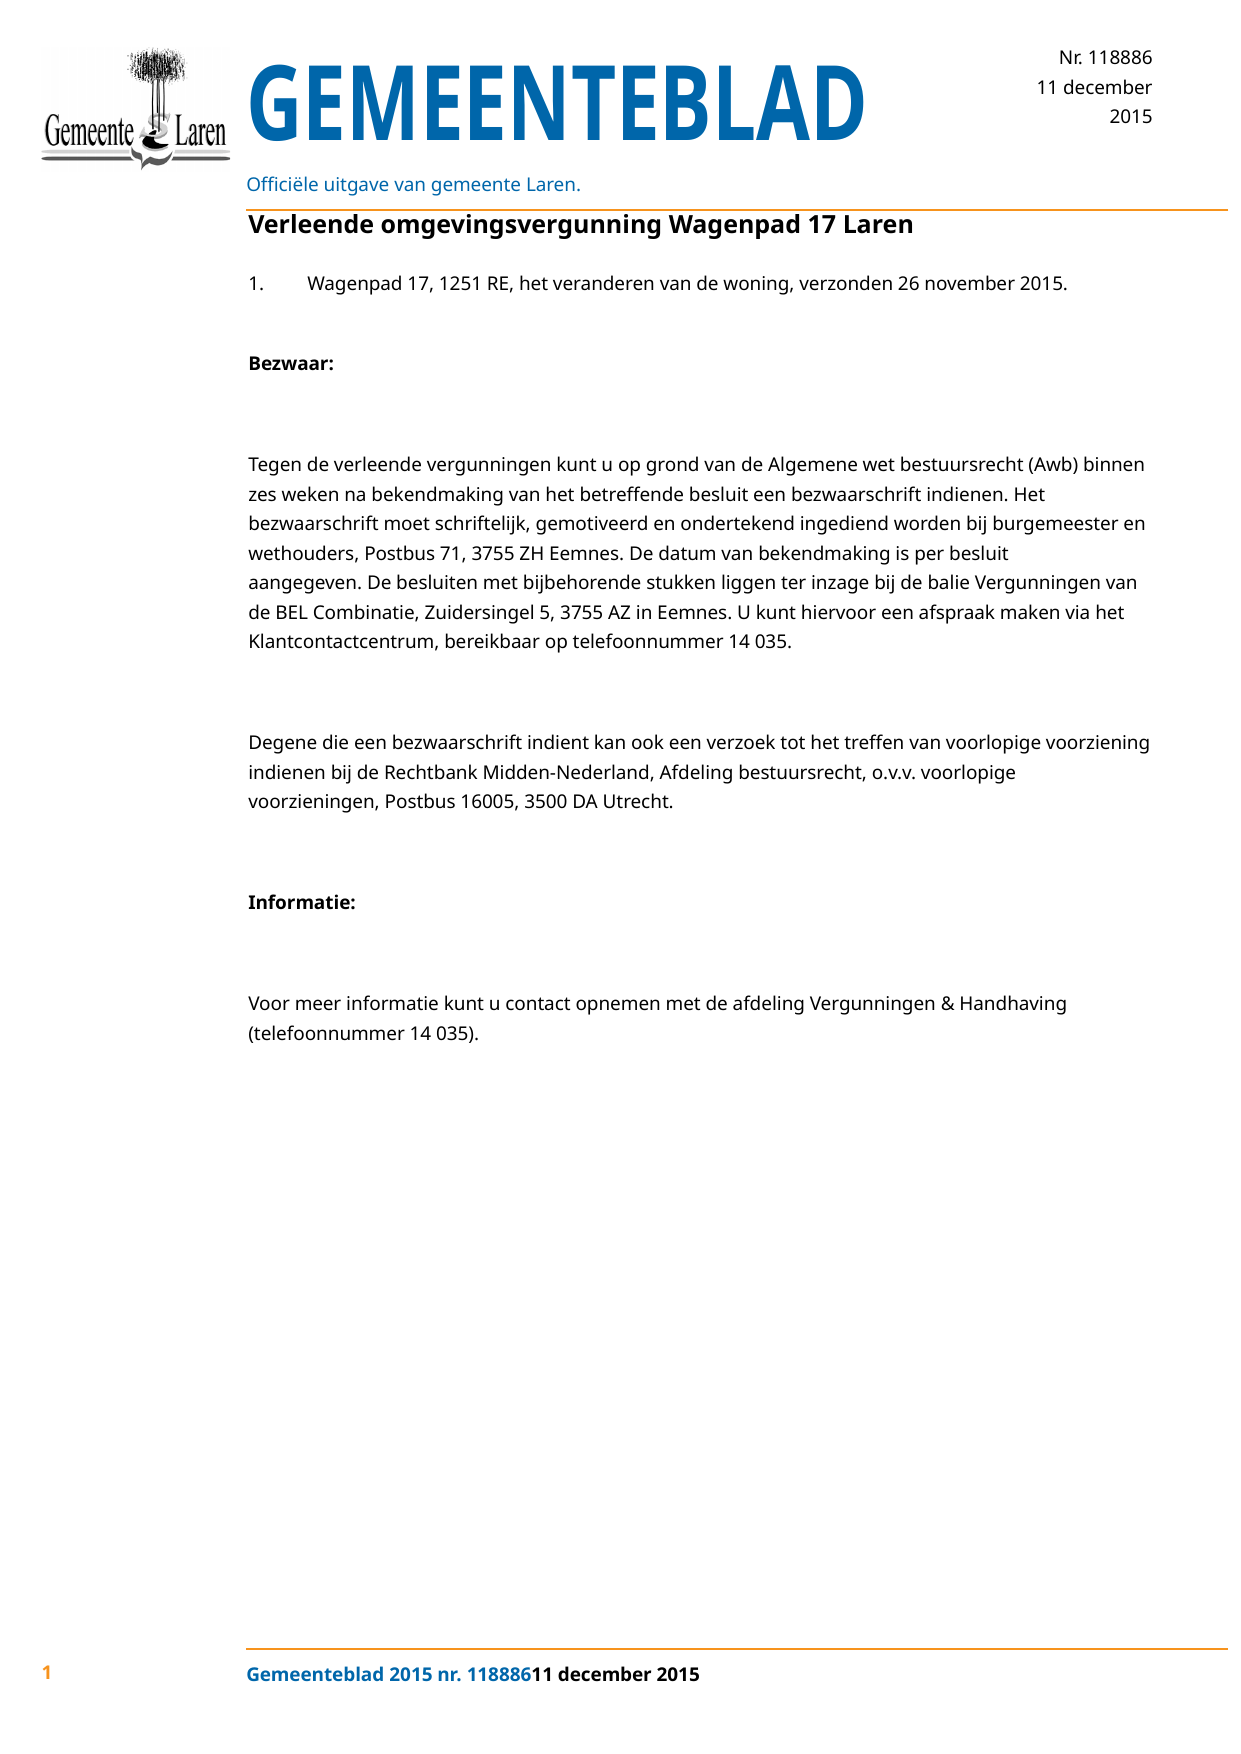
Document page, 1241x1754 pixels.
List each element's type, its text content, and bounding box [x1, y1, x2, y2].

picture [41, 47, 231, 172]
text Voor meer informatie kunt u contact opnemen met de afdeling Vergunningen & Handhaving (telefoonnummer 14 035). [248, 990, 1152, 1046]
text Bezwaar: [248, 350, 1152, 376]
list Wagenpad 17, 1251 RE, het veranderen van de woning, verzonden 26 november 2015. [248, 270, 1152, 296]
text Tegen de verleende vergunningen kunt u op grond van de Algemene wet bestuursrecht (Awb) binnen zes weken na bekendmaking van het betreffende besluit een bezwaarschrift indienen. Het bezwaarschrift moet schriftelijk, gemotiveerd en ondertekend ingediend worden bij burgemeester en wethouders, Postbus 71, 3755 ZH Eemnes. De datum van bekendmaking is per besluit aangegeven. De besluiten met bijbehorende stukken liggen ter inzage bij de balie Vergunningen van de BEL Combinatie, Zuidersingel 5, 3755 AZ in Eemnes. U kunt hiervoor een afspraak maken via het Klantcontactcentrum, bereikbaar op telefoonnummer 14 035. [248, 451, 1152, 654]
text Verleende omgevingsvergunning Wagenpad 17 Laren [248, 211, 1152, 241]
text Degene die een bezwaarschrift indient kan ook een verzoek tot het treffen van voorlopige voorziening indienen bij de Rechtbank Midden-Nederland, Afdeling bestuursrecht, o.v.v. voorlopige voorzieningen, Postbus 16005, 3500 DA Utrecht. [248, 729, 1152, 814]
text Informatie: [248, 889, 1152, 915]
